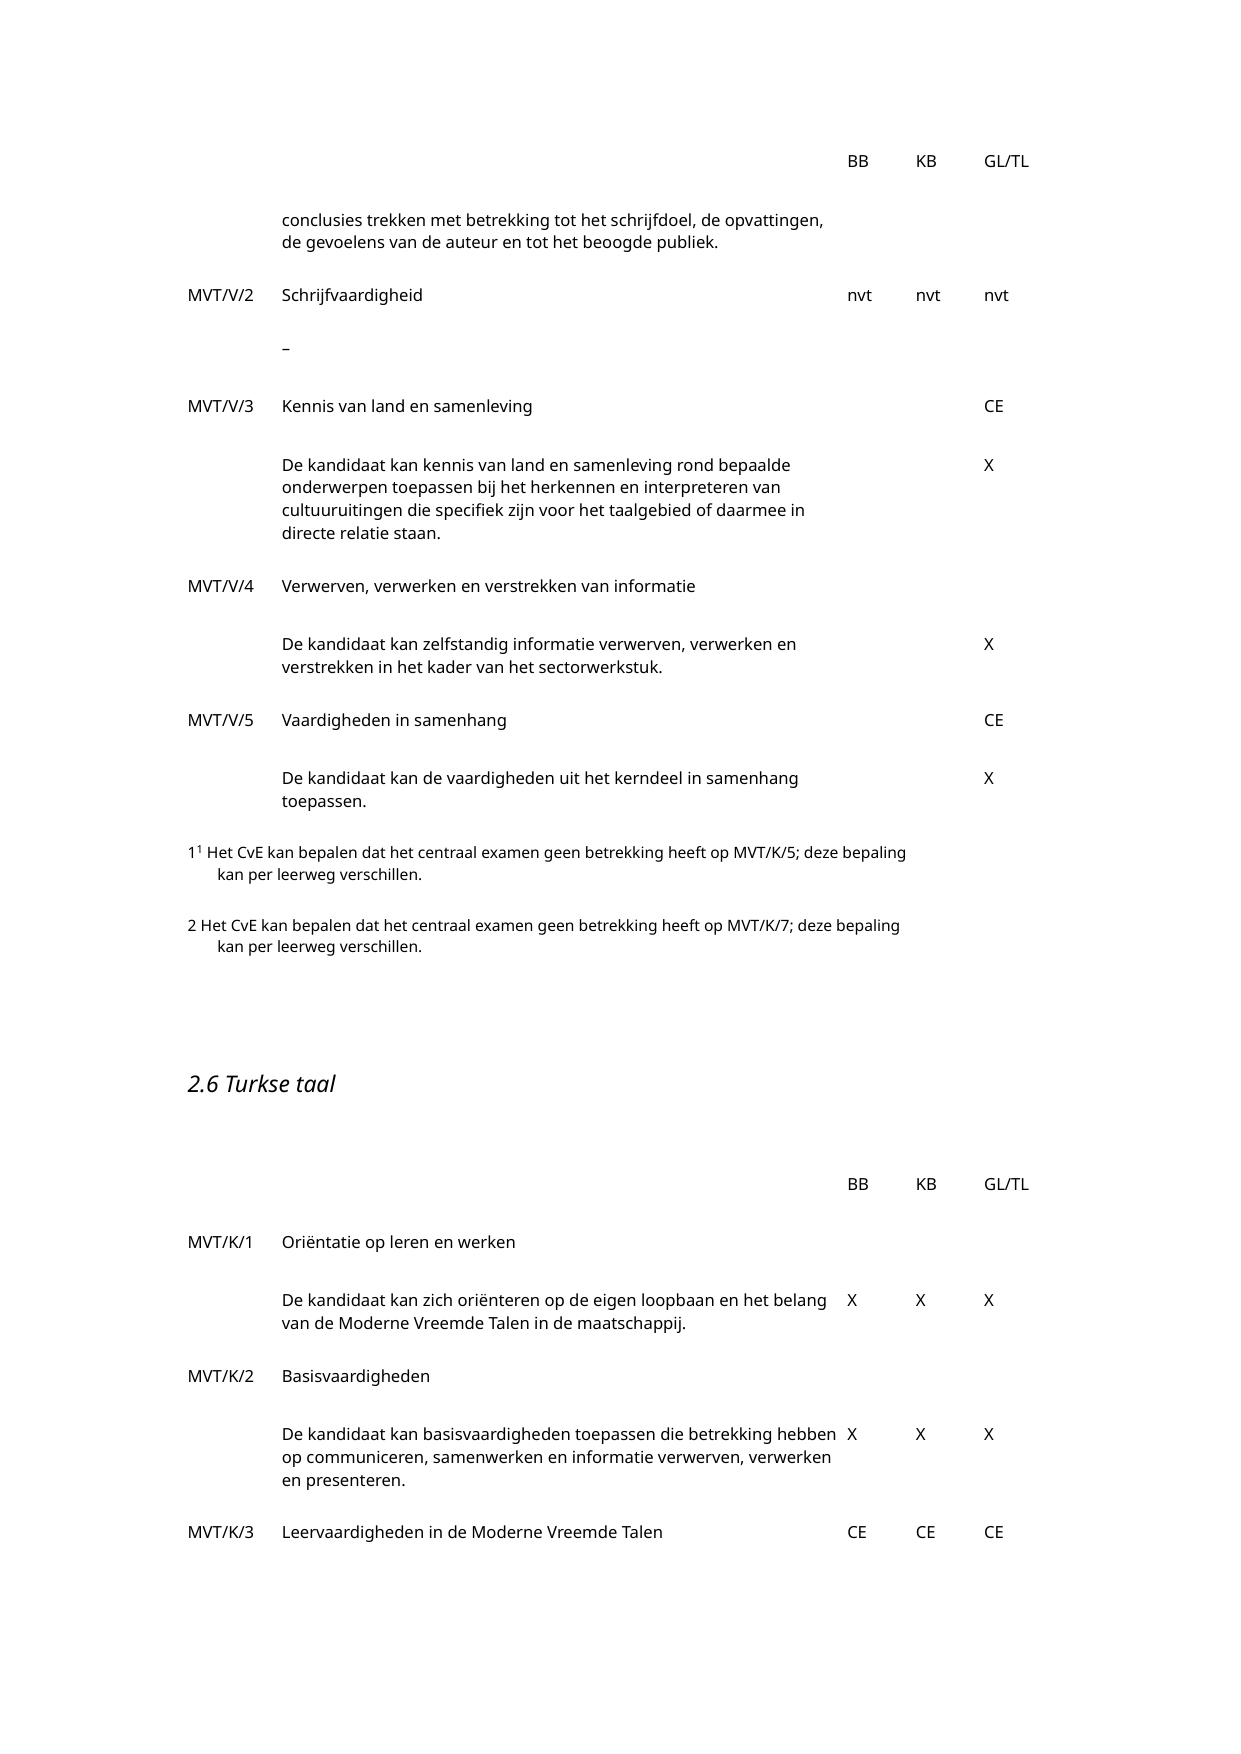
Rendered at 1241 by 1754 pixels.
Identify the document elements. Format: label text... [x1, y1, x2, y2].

table_cell MVT/V/5 [188, 708, 282, 767]
table_cell [916, 337, 984, 395]
table_cell X [984, 1289, 1053, 1364]
table_cell MVT/K/1 [188, 1231, 282, 1289]
table_header KB [916, 1172, 984, 1231]
table_cell [188, 633, 282, 708]
table_cell MVT/K/3 [188, 1521, 282, 1574]
table_cell MVT/V/2 [188, 284, 282, 337]
table_cell [847, 209, 916, 284]
table_cell De kandidaat kan kennis van land en samenleving rond bepaalde onderwerpen toepassen bij het herkennen en interpreteren van cultuuruitingen die specifiek zijn voor het taalgebied of daarmee in directe relatie staan. [282, 454, 847, 574]
table_cell [916, 454, 984, 574]
table_cell X [984, 454, 1053, 574]
table_cell CE [984, 708, 1053, 767]
table_cell [916, 1364, 984, 1423]
table_cell [847, 574, 916, 633]
table_cell De kandidaat kan basisvaardigheden toepassen die betrekking hebben op communiceren, samenwerken en informatie verwerven, verwerken en presenteren. [282, 1423, 847, 1521]
table_header [188, 1172, 282, 1231]
table_cell conclusies trekken met betrekking tot het schrijfdoel, de opvattingen, de gevoelens van de auteur en tot het beoogde publiek. [282, 209, 847, 284]
table_cell [188, 454, 282, 574]
table_cell nvt [984, 284, 1053, 337]
table_cell [847, 454, 916, 574]
table_cell De kandidaat kan de vaardigheden uit het kerndeel in samenhang toepassen. [282, 767, 847, 842]
table_header [188, 150, 282, 208]
table_cell [847, 395, 916, 453]
table_cell Verwerven, verwerken en verstrekken van informatie [282, 574, 847, 633]
table_cell [916, 633, 984, 708]
table_cell De kandidaat kan zich oriënteren op de eigen loopbaan en het belang van de Moderne Vreemde Talen in de maatschappij. [282, 1289, 847, 1364]
table_cell [847, 1231, 916, 1289]
table_cell nvt [916, 284, 984, 337]
table_header [282, 1172, 847, 1231]
table_cell [984, 1364, 1053, 1423]
table_header BB [847, 1172, 916, 1231]
table_cell Vaardigheden in samenhang [282, 708, 847, 767]
table_cell X [984, 767, 1053, 842]
table_cell CE [916, 1521, 984, 1574]
table_cell Leervaardigheden in de Moderne Vreemde Talen [282, 1521, 847, 1574]
table_header BB [847, 150, 916, 208]
table_cell [916, 209, 984, 284]
table_cell X [984, 1423, 1053, 1521]
table_header [282, 150, 847, 208]
table_cell MVT/K/2 [188, 1364, 282, 1423]
table_cell X [984, 633, 1053, 708]
table_cell [847, 633, 916, 708]
table_cell CE [847, 1521, 916, 1574]
table_cell [916, 574, 984, 633]
table_cell [916, 708, 984, 767]
table_cell CE [984, 395, 1053, 453]
table_cell [188, 337, 282, 395]
table_cell [188, 1289, 282, 1364]
table_cell [847, 708, 916, 767]
table_cell [984, 209, 1053, 284]
table_cell [916, 767, 984, 842]
table_header GL/TL [984, 1172, 1053, 1231]
table_cell [984, 574, 1053, 633]
table_cell [984, 337, 1053, 395]
table_cell [188, 767, 282, 842]
subtitle 2.6 Turkse taal [187, 1068, 1053, 1099]
table_cell CE [984, 1521, 1053, 1574]
table_cell [847, 1364, 916, 1423]
table_cell [188, 209, 282, 284]
table_cell X [847, 1289, 916, 1364]
table_header KB [916, 150, 984, 208]
table_cell De kandidaat kan zelfstandig informatie verwerven, verwerken en verstrekken in het kader van het sectorwerkstuk. [282, 633, 847, 708]
table_cell [847, 337, 916, 395]
table_cell [916, 395, 984, 453]
table_cell nvt [847, 284, 916, 337]
table_cell X [916, 1289, 984, 1364]
table_cell 11 Het CvE kan bepalen dat het centraal examen geen betrekking heeft op MVT/K/5; deze bepaling kan per leerweg verschillen. 2 Het CvE kan bepalen dat het centraal examen geen betrekking heeft op MVT/K/7; deze bepaling kan per leerweg verschillen. [188, 842, 916, 987]
table_cell MVT/V/4 [188, 574, 282, 633]
table_cell MVT/V/3 [188, 395, 282, 453]
table_cell X [847, 1423, 916, 1521]
table_cell Oriëntatie op leren en werken [282, 1231, 847, 1289]
table_cell [847, 767, 916, 842]
table_cell Schrijfvaardigheid [282, 284, 847, 337]
table_cell [916, 1231, 984, 1289]
table_cell Basisvaardigheden [282, 1364, 847, 1423]
table_cell Kennis van land en samenleving [282, 395, 847, 453]
table_cell [984, 1231, 1053, 1289]
table_header GL/TL [984, 150, 1053, 208]
table_cell [188, 1423, 282, 1521]
table_cell – [282, 337, 847, 395]
table_cell X [916, 1423, 984, 1521]
